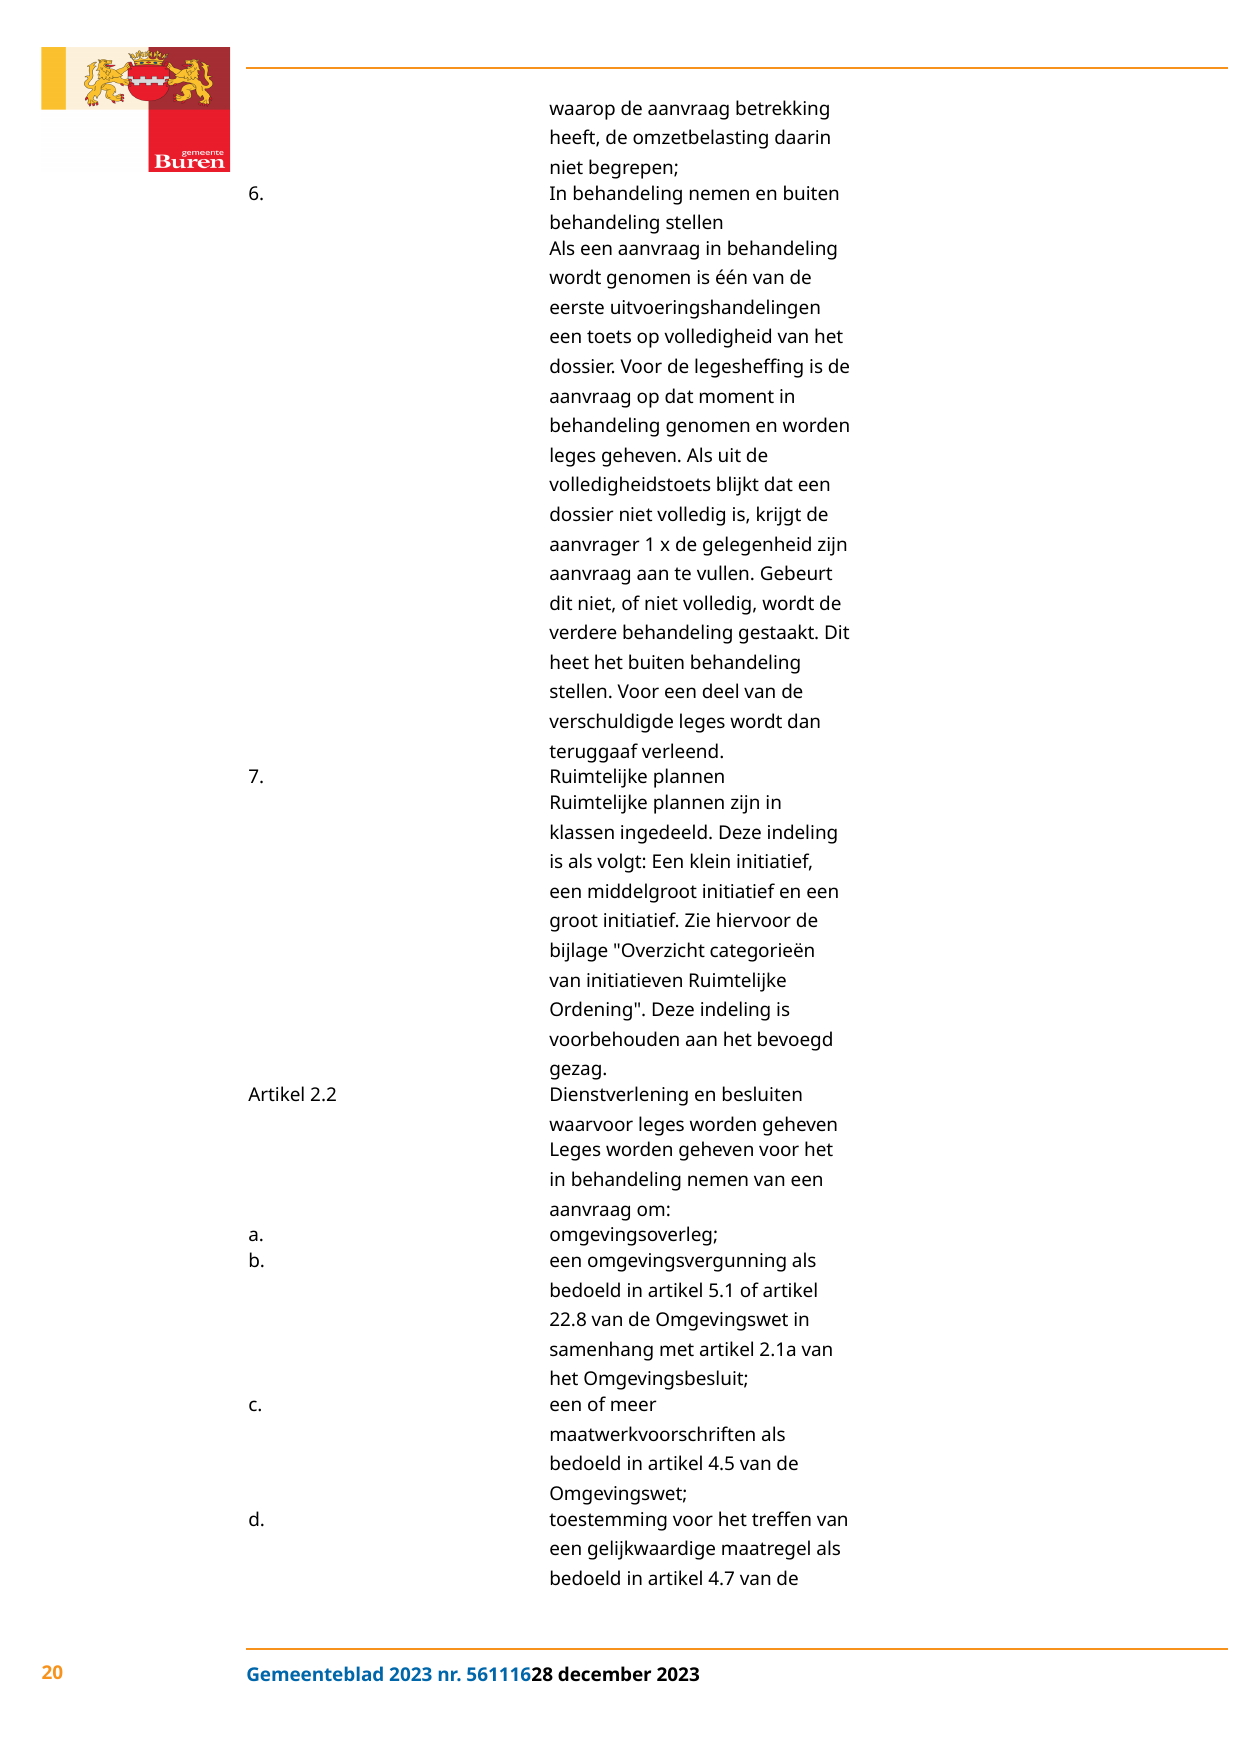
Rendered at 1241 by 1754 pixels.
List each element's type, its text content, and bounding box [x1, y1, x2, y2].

table_cell Dienstverlening en besluiten waarvoor leges worden geheven [549, 1081, 850, 1137]
table_cell [248, 95, 549, 180]
table_cell Ruimtelijke plannen zijn in klassen ingedeeld. Deze indeling is als volgt: Een klein initiatief, een middelgroot initiatief en een groot initiatief. Zie hiervoor de bijlage "Overzicht categorieën van initiatieven Ruimtelijke Ordening". Deze indeling is voorbehouden aan het bevoegd gezag. [549, 789, 850, 1081]
table_cell [248, 1137, 549, 1222]
table_cell [850, 1222, 1152, 1247]
table_cell c. [248, 1391, 549, 1506]
table_cell b. [248, 1247, 549, 1391]
table_cell [850, 1081, 1152, 1137]
table_cell [850, 1247, 1152, 1391]
table_cell Leges worden geheven voor het in behandeling nemen van een aanvraag om: [549, 1137, 850, 1222]
table_cell 6. [248, 180, 549, 235]
table_cell In behandeling nemen en buiten behandeling stellen [549, 180, 850, 235]
table_cell [850, 95, 1152, 180]
table_cell [850, 180, 1152, 235]
table_cell Artikel 2.2 [248, 1081, 549, 1137]
table_cell een of meer maatwerkvoorschriften als bedoeld in artikel 4.5 van de Omgevingswet; [549, 1391, 850, 1506]
table_cell Ruimtelijke plannen [549, 764, 850, 789]
table_cell [248, 235, 549, 764]
table_cell [850, 1391, 1152, 1506]
table_cell [850, 235, 1152, 764]
table_cell [248, 789, 549, 1081]
table_cell toestemming voor het treffen van een gelijkwaardige maatregel als bedoeld in artikel 4.7 van de [549, 1506, 850, 1591]
picture [41, 47, 231, 172]
table_cell 7. [248, 764, 549, 789]
table_cell a. [248, 1222, 549, 1247]
table_cell [850, 1137, 1152, 1222]
table_cell d. [248, 1506, 549, 1591]
table_cell [850, 1506, 1152, 1591]
table_cell Als een aanvraag in behandeling wordt genomen is één van de eerste uitvoeringshandelingen een toets op volledigheid van het dossier. Voor de legesheffing is de aanvraag op dat moment in behandeling genomen en worden leges geheven. Als uit de volledigheidstoets blijkt dat een dossier niet volledig is, krijgt de aanvrager 1 x de gelegenheid zijn aanvraag aan te vullen. Gebeurt dit niet, of niet volledig, wordt de verdere behandeling gestaakt. Dit heet het buiten behandeling stellen. Voor een deel van de verschuldigde leges wordt dan teruggaaf verleend. [549, 235, 850, 764]
table_cell omgevingsoverleg; [549, 1222, 850, 1247]
table_cell een omgevingsvergunning als bedoeld in artikel 5.1 of artikel 22.8 van de Omgevingswet in samenhang met artikel 2.1a van het Omgevingsbesluit; [549, 1247, 850, 1391]
table_cell [850, 764, 1152, 789]
table_cell waarop de aanvraag betrekking heeft, de omzetbelasting daarin niet begrepen; [549, 95, 850, 180]
table_cell [850, 789, 1152, 1081]
